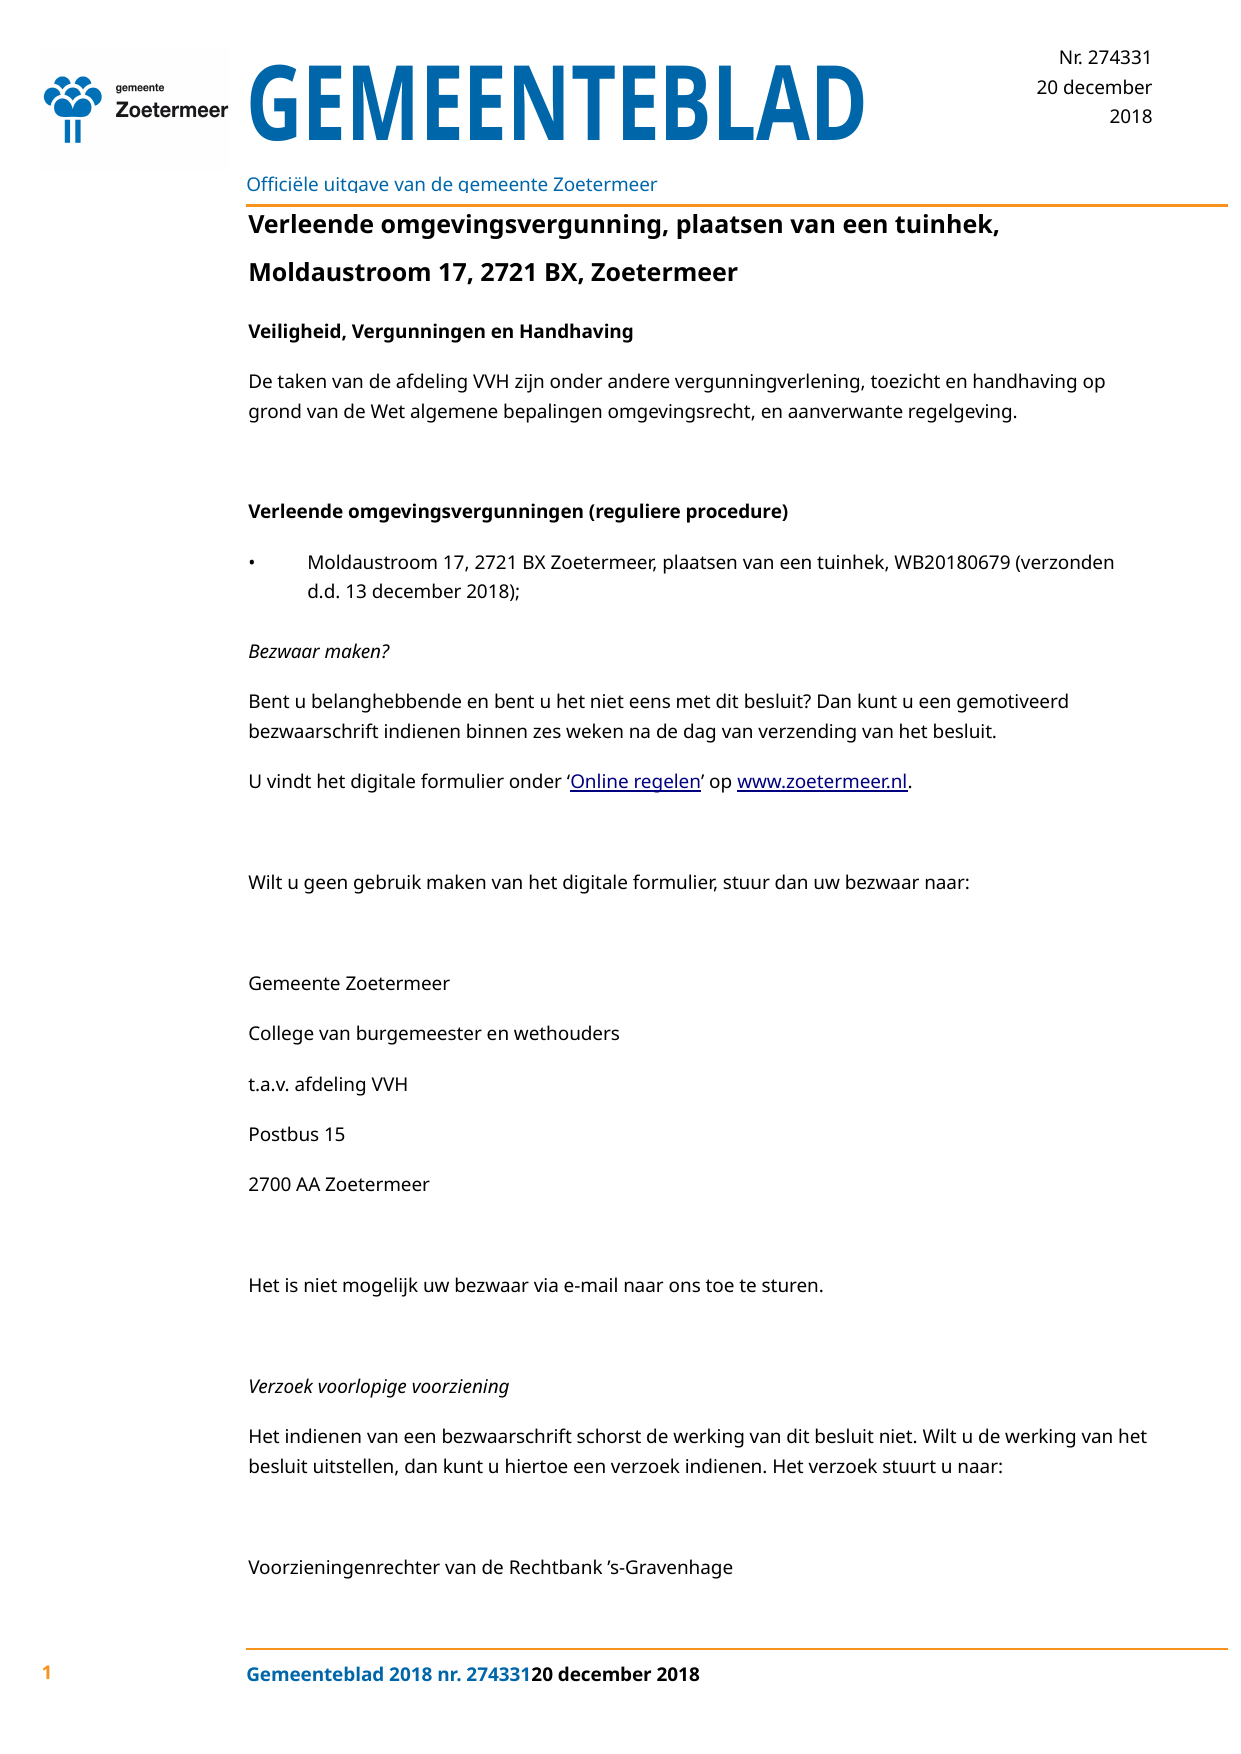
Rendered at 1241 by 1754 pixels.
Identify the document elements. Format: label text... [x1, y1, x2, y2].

text U vindt het digitale formulier onder ‘Online regelen’ op www.zoetermeer.nl. [248, 768, 1152, 794]
picture [41, 47, 231, 172]
text Het indienen van een bezwaarschrift schorst de werking van dit besluit niet. Wilt u de werking van het besluit uitstellen, dan kunt u hiertoe een verzoek indienen. Het verzoek stuurt u naar: [248, 1424, 1152, 1479]
text Verleende omgevingsvergunning, plaatsen van een tuinhek, Moldaustroom 17, 2721 BX, Zoetermeer [248, 207, 1152, 288]
list Moldaustroom 17, 2721 BX Zoetermeer, plaatsen van een tuinhek, WB20180679 (verzonden d.d. 13 december 2018); [248, 549, 1152, 604]
text Bezwaar maken? [248, 638, 1152, 664]
text Wilt u geen gebruik maken van het digitale formulier, stuur dan uw bezwaar naar: [248, 869, 1152, 895]
text Bent u belanghebbende en bent u het niet eens met dit besluit? Dan kunt u een gemotiveerd bezwaarschrift indienen binnen zes weken na de dag van verzending van het besluit. [248, 688, 1152, 744]
text College van burgemeester en wethouders [248, 1020, 1152, 1046]
text Verzoek voorlopige voorziening [248, 1373, 1152, 1399]
text De taken van de afdeling VVH zijn onder andere vergunningverlening, toezicht en handhaving op grond van de Wet algemene bepalingen omgevingsrecht, en aanverwante regelgeving. [248, 368, 1152, 424]
text t.a.v. afdeling VVH [248, 1071, 1152, 1097]
text Veiligheid, Vergunningen en Handhaving [248, 318, 1152, 344]
text Postbus 15 [248, 1121, 1152, 1147]
text Het is niet mogelijk uw bezwaar via e-mail naar ons toe te sturen. [248, 1272, 1152, 1298]
text 2700 AA Zoetermeer [248, 1172, 1152, 1197]
text Gemeente Zoetermeer [248, 970, 1152, 996]
text Verleende omgevingsvergunningen (reguliere procedure) [248, 499, 1152, 524]
text Voorzieningenrechter van de Rechtbank ’s-Gravenhage [248, 1554, 1152, 1580]
